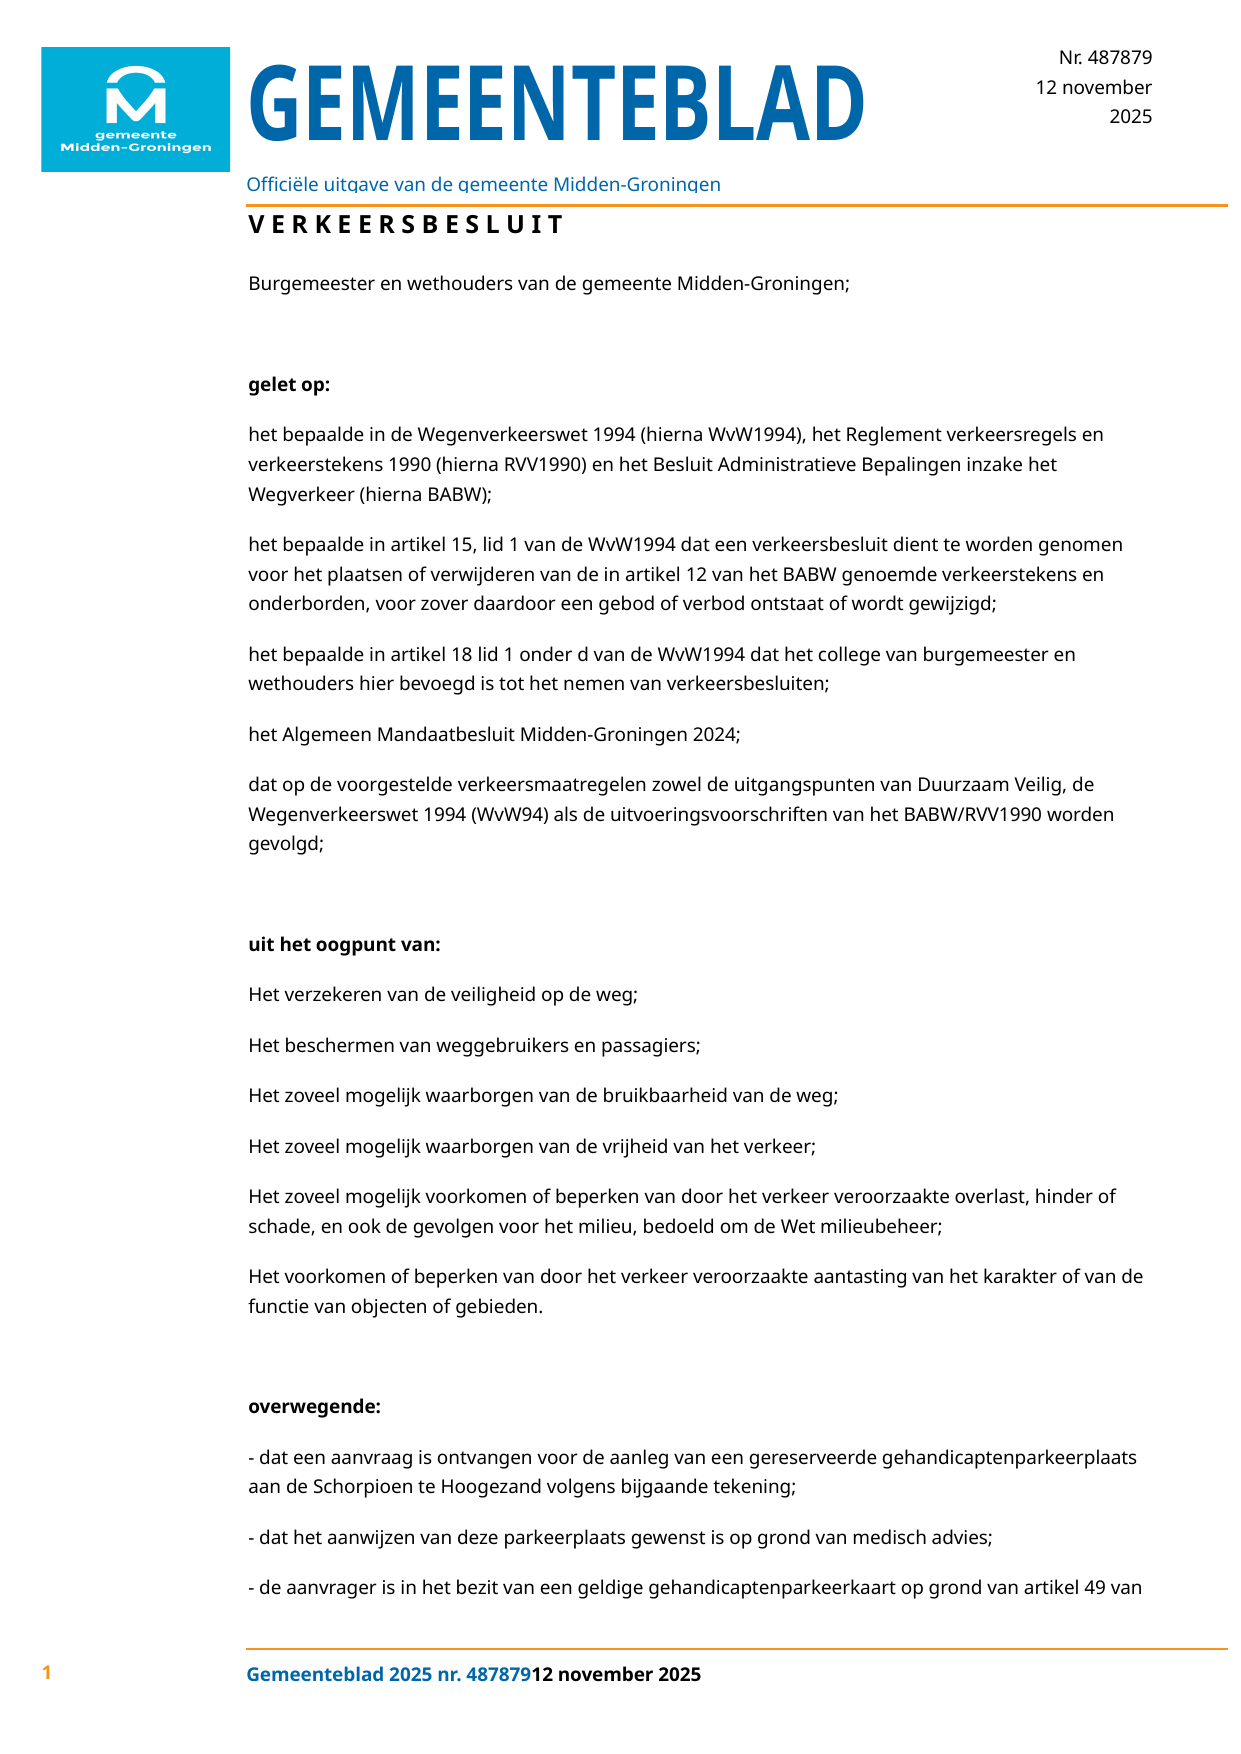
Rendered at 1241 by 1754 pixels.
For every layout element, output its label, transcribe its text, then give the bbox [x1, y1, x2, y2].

text - dat het aanwijzen van deze parkeerplaats gewenst is op grond van medisch advies; [248, 1524, 1152, 1550]
picture [108, 66, 164, 82]
picture [107, 89, 165, 122]
text Het verzekeren van de veiligheid op de weg; [248, 982, 1152, 1007]
text Burgemeester en wethouders van de gemeente Midden-Groningen; [248, 270, 1152, 296]
text het bepaalde in artikel 15, lid 1 van de WvW1994 dat een verkeersbesluit dient te worden genomen voor het plaatsen of verwijderen van de in artikel 12 van het BABW genoemde verkeerstekens en onderborden, voor zover daardoor een gebod of verbod ontstaat of wordt gewijzigd; [248, 531, 1152, 616]
picture [184, 146, 190, 153]
text - de aanvrager is in het bezit van een geldige gehandicaptenparkeerkaart op grond van artikel 49 van [248, 1574, 1152, 1600]
text het bepaalde in de Wegenverkeerswet 1994 (hierna WvW1994), het Reglement verkeersregels en verkeerstekens 1990 (hierna RVV1990) en het Besluit Administratieve Bepalingen inzake het Wegverkeer (hierna BABW); [248, 422, 1152, 506]
text Het zoveel mogelijk waarborgen van de vrijheid van het verkeer; [248, 1133, 1152, 1158]
text V E R K E E R S B E S L U I T [248, 207, 1152, 241]
text Het zoveel mogelijk waarborgen van de bruikbaarheid van de weg; [248, 1082, 1152, 1108]
text Het voorkomen of beperken van door het verkeer veroorzaakte aantasting van het karakter of van de functie van objecten of gebieden. [248, 1263, 1152, 1318]
text overwegende: [248, 1394, 1152, 1419]
text - dat een aanvraag is ontvangen voor de aanleg van een gereserveerde gehandicaptenparkeerplaats aan de Schorpioen te Hoogezand volgens bijgaande tekening; [248, 1444, 1152, 1499]
text uit het oogpunt van: [248, 931, 1152, 957]
text dat op de voorgestelde verkeersmaatregelen zowel de uitgangspunten van Duurzaam Veilig, de Wegenverkeerswet 1994 (WvW94) als de uitvoeringsvoorschriften van het BABW/RVV1990 worden gevolgd; [248, 771, 1152, 856]
text het bepaalde in artikel 18 lid 1 onder d van de WvW1994 dat het college van burgemeester en wethouders hier bevoegd is tot het nemen van verkeersbesluiten; [248, 641, 1152, 696]
text het Algemeen Mandaatbesluit Midden-Groningen 2024; [248, 721, 1152, 746]
text Het beschermen van weggebruikers en passagiers; [248, 1032, 1152, 1058]
text gelet op: [248, 371, 1152, 397]
text Het zoveel mogelijk voorkomen of beperken van door het verkeer veroorzaakte overlast, hinder of schade, en ook de gevolgen voor het milieu, bedoeld om de Wet milieubeheer; [248, 1183, 1152, 1238]
